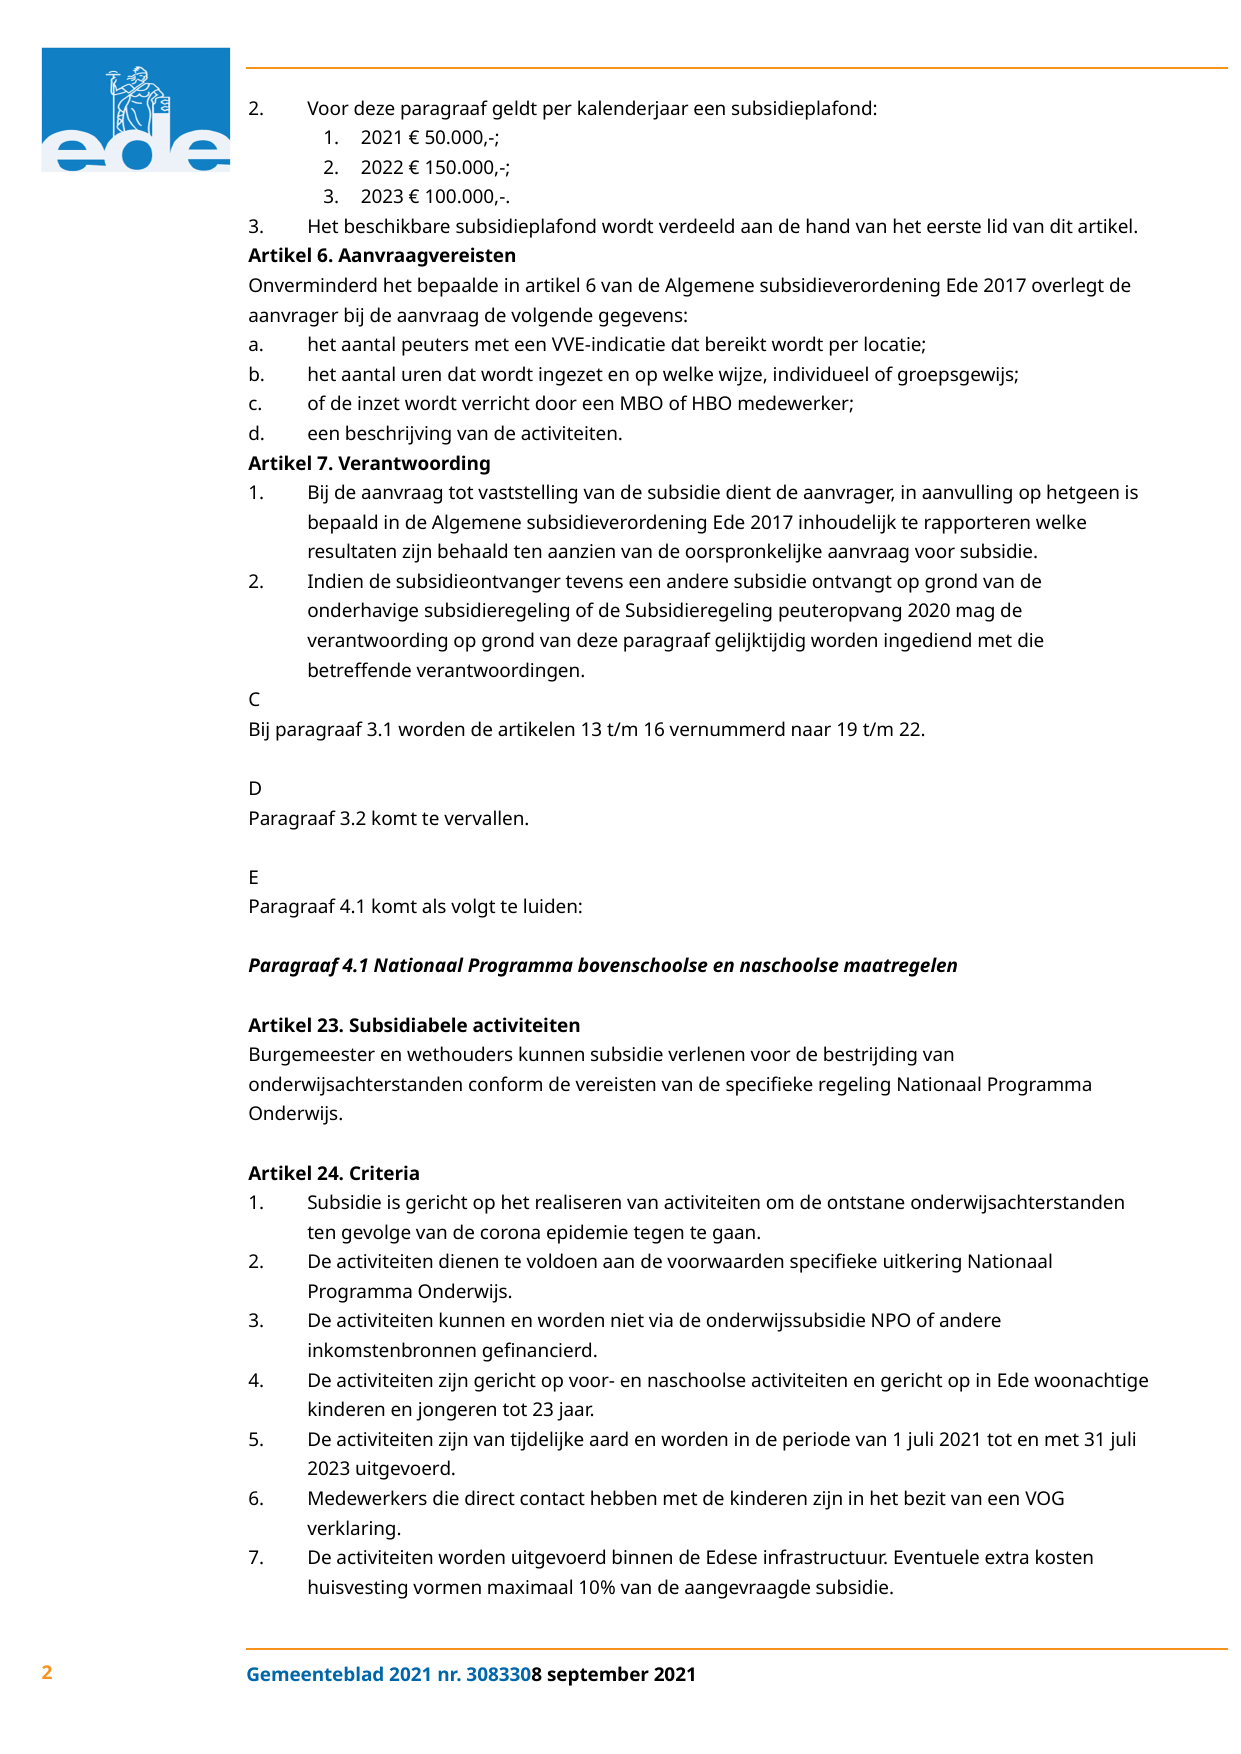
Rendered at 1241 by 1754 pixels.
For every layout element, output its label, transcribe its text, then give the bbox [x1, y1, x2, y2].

text C [248, 686, 1152, 712]
text Bij paragraaf 3.1 worden de artikelen 13 t/m 16 vernummerd naar 19 t/m 22. [248, 716, 1152, 742]
text Artikel 23. Subsidiabele activiteiten [248, 1012, 1152, 1038]
list De activiteiten dienen te voldoen aan de voorwaarden specifieke uitkering Nationaal Programma Onderwijs. [248, 1248, 1152, 1304]
list De activiteiten worden uitgevoerd binnen de Edese infrastructuur. Eventuele extra kosten huisvesting vormen maximaal 10% van de aangevraagde subsidie. [248, 1544, 1152, 1600]
text Paragraaf 4.1 komt als volgt te luiden: [248, 893, 1152, 919]
list Bij de aanvraag tot vaststelling van de subsidie dient de aanvrager, in aanvulling op hetgeen is bepaald in de Algemene subsidieverordening Ede 2017 inhoudelijk te rapporteren welke resultaten zijn behaald ten aanzien van de oorspronkelijke aanvraag voor subsidie. [248, 479, 1152, 564]
list het aantal peuters met een VVE-indicatie dat bereikt wordt per locatie; [248, 331, 1152, 357]
text Artikel 6. Aanvraagvereisten [248, 243, 1152, 268]
text Artikel 7. Verantwoording [248, 450, 1152, 476]
list De activiteiten kunnen en worden niet via de onderwijssubsidie NPO of andere inkomstenbronnen gefinancierd. [248, 1308, 1152, 1363]
list Het beschikbare subsidieplafond wordt verdeeld aan de hand van het eerste lid van dit artikel. [248, 213, 1152, 239]
text E [248, 864, 1152, 890]
picture [41, 47, 231, 172]
text Onverminderd het bepaalde in artikel 6 van de Algemene subsidieverordening Ede 2017 overlegt de aanvrager bij de aanvraag de volgende gegevens: [248, 272, 1152, 328]
list Subsidie is gericht op het realiseren van activiteiten om de ontstane onderwijsachterstanden ten gevolge van de corona epidemie tegen te gaan. [248, 1189, 1152, 1245]
list of de inzet wordt verricht door een MBO of HBO medewerker; [248, 391, 1152, 416]
list 2023 € 100.000,-. [323, 183, 1152, 209]
text Burgemeester en wethouders kunnen subsidie verlenen voor de bestrijding van onderwijsachterstanden conform de vereisten van de specifieke regeling Nationaal Programma Onderwijs. [248, 1041, 1152, 1126]
list Indien de subsidieontvanger tevens een andere subsidie ontvangt op grond van de onderhavige subsidieregeling of de Subsidieregeling peuteropvang 2020 mag de verantwoording op grond van deze paragraaf gelijktijdig worden ingediend met die betreffende verantwoordingen. [248, 568, 1152, 683]
list De activiteiten zijn van tijdelijke aard en worden in de periode van 1 juli 2021 tot en met 31 juli 2023 uitgevoerd. [248, 1426, 1152, 1481]
list 2021 € 50.000,-; [323, 124, 1152, 150]
list Voor deze paragraaf geldt per kalenderjaar een subsidieplafond: [248, 95, 1152, 121]
text D [248, 775, 1152, 801]
text Paragraaf 3.2 komt te vervallen. [248, 805, 1152, 831]
text Artikel 24. Criteria [248, 1160, 1152, 1186]
list het aantal uren dat wordt ingezet en op welke wijze, individueel of groepsgewijs; [248, 361, 1152, 387]
list De activiteiten zijn gericht op voor- en naschoolse activiteiten en gericht op in Ede woonachtige kinderen en jongeren tot 23 jaar. [248, 1367, 1152, 1422]
text Paragraaf 4.1 Nationaal Programma bovenschoolse en naschoolse maatregelen [248, 953, 1152, 978]
list 2022 € 150.000,-; [323, 154, 1152, 180]
list een beschrijving van de activiteiten. [248, 420, 1152, 446]
list Medewerkers die direct contact hebben met de kinderen zijn in het bezit van een VOG verklaring. [248, 1485, 1152, 1541]
